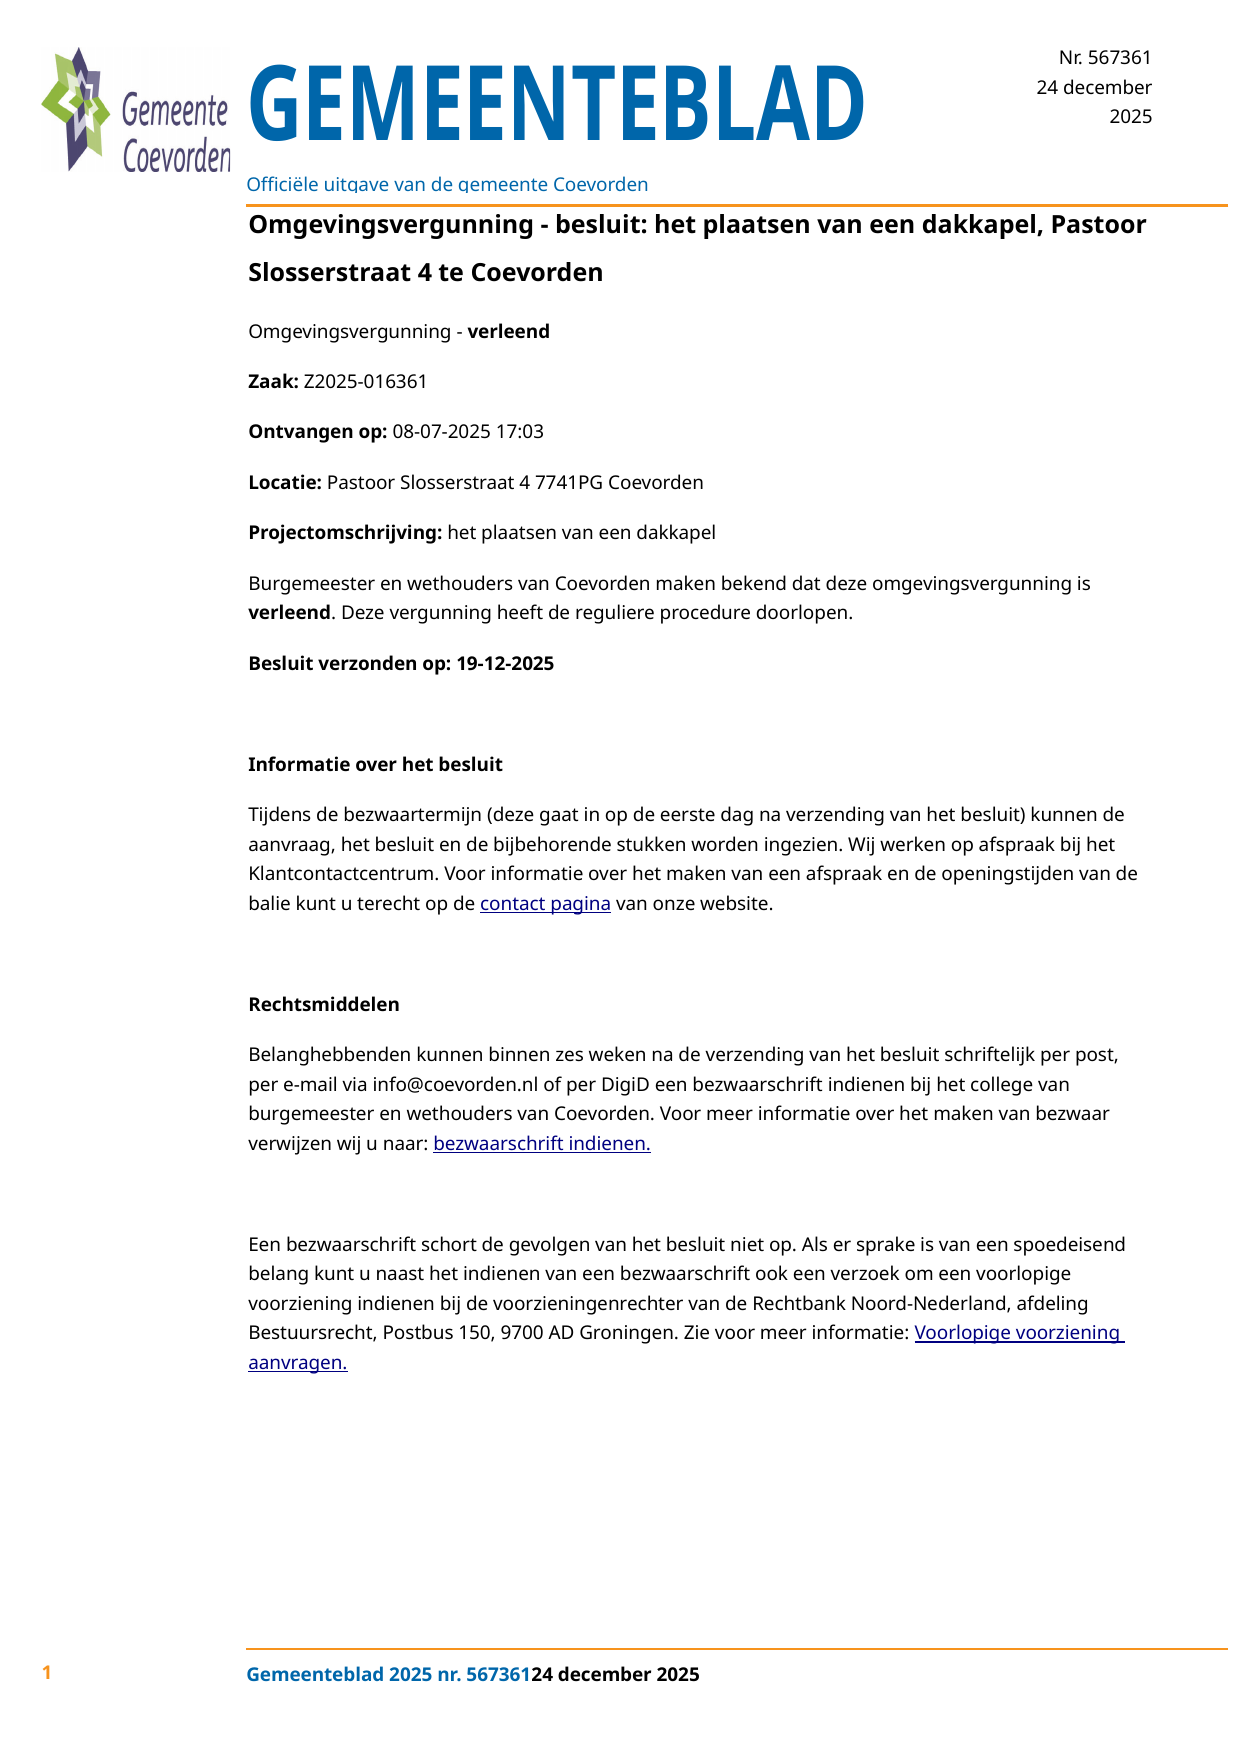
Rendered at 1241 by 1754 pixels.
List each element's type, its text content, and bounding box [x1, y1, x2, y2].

text Besluit verzonden op: 19-12-2025 [248, 650, 1152, 676]
text Tijdens de bezwaartermijn (deze gaat in op de eerste dag na verzending van het besluit) kunnen de aanvraag, het besluit en de bijbehorende stukken worden ingezien. Wij werken op afspraak bij het Klantcontactcentrum. Voor informatie over het maken van een afspraak en de openingstijden van de balie kunt u terecht op de contact pagina van onze website. [248, 801, 1152, 916]
text Projectomschrijving: het plaatsen van een dakkapel [248, 519, 1152, 545]
text Informatie over het besluit [248, 751, 1152, 777]
text Een bezwaarschrift schort de gevolgen van het besluit niet op. Als er sprake is van een spoedeisend belang kunt u naast het indienen van een bezwaarschrift ook een verzoek om een voorlopige voorziening indienen bij de voorzieningenrechter van de Rechtbank Noord-Nederland, afdeling Bestuursrecht, Postbus 150, 9700 AD Groningen. Zie voor meer informatie: Voorlopige voorziening aanvragen. [248, 1231, 1152, 1375]
text Omgevingsvergunning - besluit: het plaatsen van een dakkapel, Pastoor Slosserstraat 4 te Coevorden [248, 207, 1152, 288]
text Zaak: Z2025-016361 [248, 368, 1152, 394]
text Rechtsmiddelen [248, 991, 1152, 1017]
text Belanghebbenden kunnen binnen zes weken na de verzending van het besluit schriftelijk per post, per e-mail via info@coevorden.nl of per DigiD een bezwaarschrift indienen bij het college van burgemeester en wethouders van Coevorden. Voor meer informatie over het maken van bezwaar verwijzen wij u naar: bezwaarschrift indienen. [248, 1041, 1152, 1156]
text Burgemeester en wethouders van Coevorden maken bekend dat deze omgevingsvergunning is verleend. Deze vergunning heeft de reguliere procedure doorlopen. [248, 570, 1152, 625]
text Locatie: Pastoor Slosserstraat 4 7741PG Coevorden [248, 469, 1152, 495]
text Ontvangen op: 08-07-2025 17:03 [248, 419, 1152, 444]
text Omgevingsvergunning - verleend [248, 318, 1152, 344]
picture [41, 47, 231, 172]
